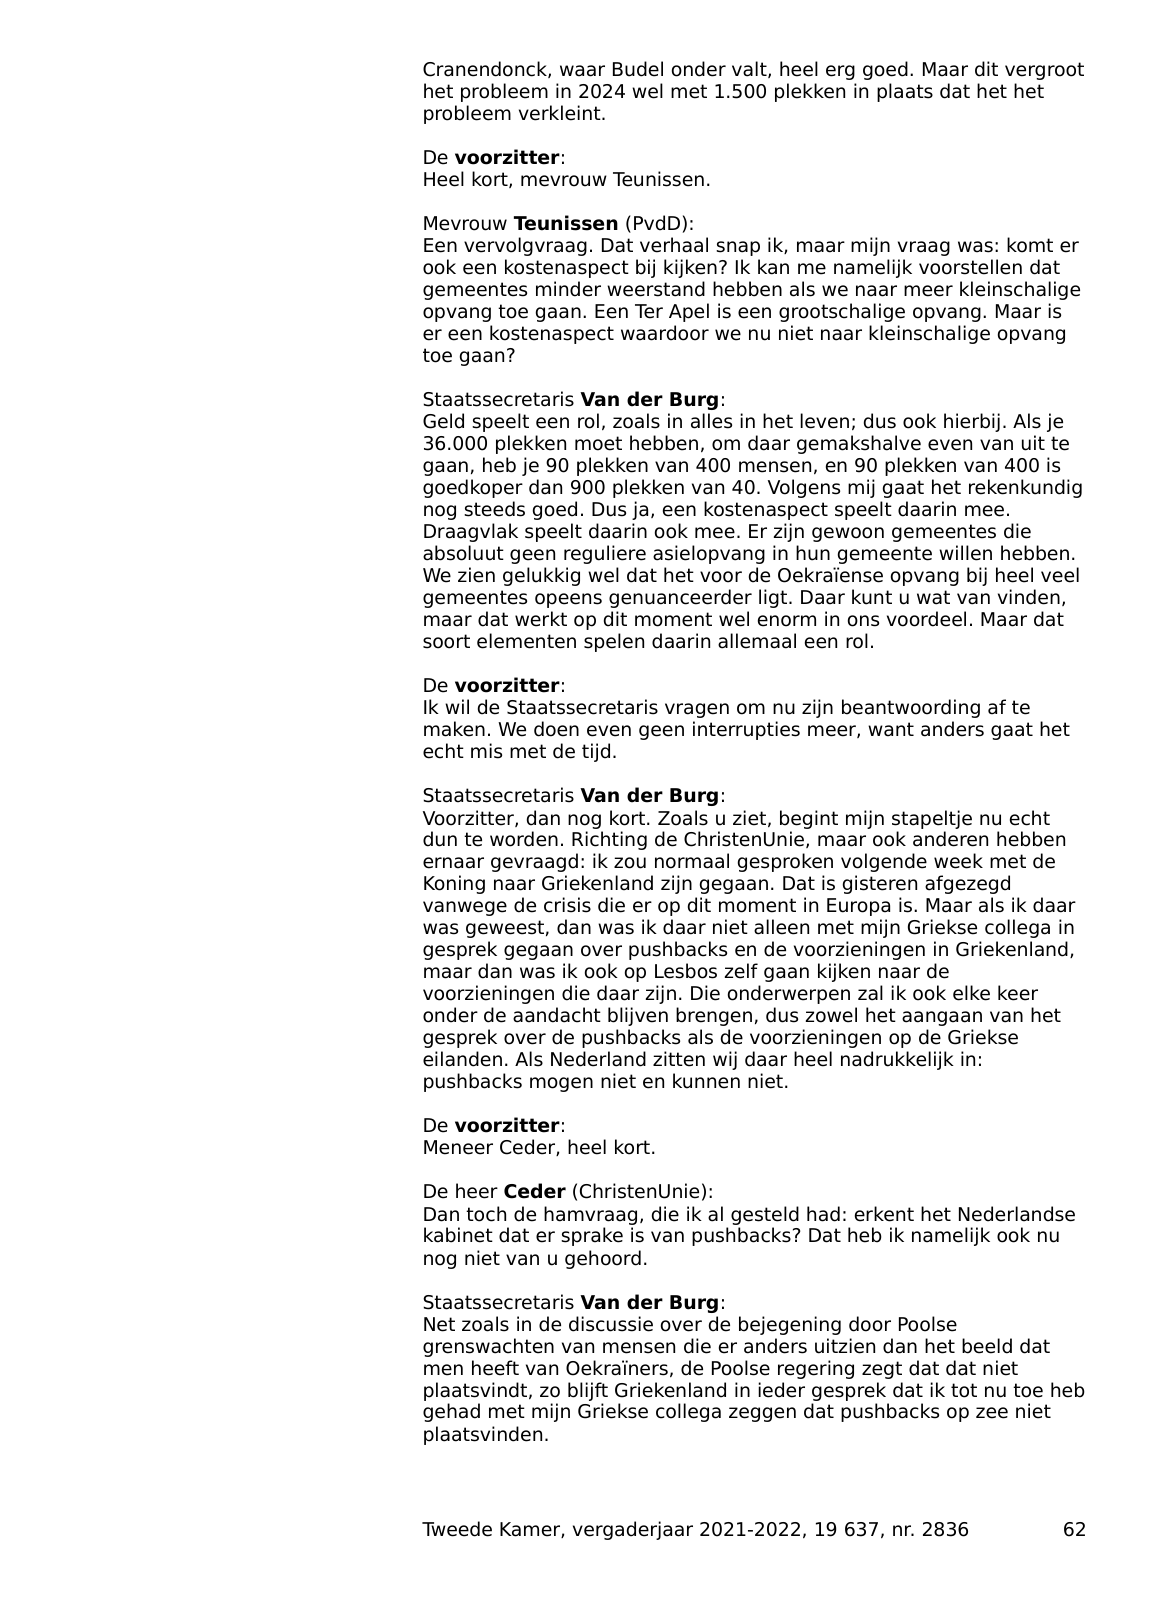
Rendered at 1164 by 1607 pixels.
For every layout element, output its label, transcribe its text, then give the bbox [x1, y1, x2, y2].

text Staatssecretaris Van der Burg: [422, 389, 1087, 411]
text Net zoals in de discussie over de bejegening door Poolse grenswachten van mensen die er anders uitzien dan het beeld dat men heeft van Oekraïners, de Poolse regering zegt dat dat niet plaatsvindt, zo blijft Griekenland in ieder gesprek dat ik tot nu toe heb gehad met mijn Griekse collega zeggen dat pushbacks op zee niet plaatsvinden. [422, 1313, 1087, 1445]
text Cranendonck, waar Budel onder valt, heel erg goed. Maar dit vergroot het probleem in 2024 wel met 1.500 plekken in plaats dat het het probleem verkleint. [422, 59, 1087, 125]
text De voorzitter: [422, 147, 1087, 169]
text Een vervolgvraag. Dat verhaal snap ik, maar mijn vraag was: komt er ook een kostenaspect bij kijken? Ik kan me namelijk voorstellen dat gemeentes minder weerstand hebben als we naar meer kleinschalige opvang toe gaan. Een Ter Apel is een grootschalige opvang. Maar is er een kostenaspect waardoor we nu niet naar kleinschalige opvang toe gaan? [422, 235, 1087, 367]
text De heer Ceder (ChristenUnie): [422, 1181, 1087, 1203]
text Ik wil de Staatssecretaris vragen om nu zijn beantwoording af te maken. We doen even geen interrupties meer, want anders gaat het echt mis met de tijd. [422, 697, 1087, 763]
text Meneer Ceder, heel kort. [422, 1137, 1087, 1159]
text Mevrouw Teunissen (PvdD): [422, 213, 1087, 235]
text Geld speelt een rol, zoals in alles in het leven; dus ook hierbij. Als je 36.000 plekken moet hebben, om daar gemakshalve even van uit te gaan, heb je 90 plekken van 400 mensen, en 90 plekken van 400 is goedkoper dan 900 plekken van 40. Volgens mij gaat het rekenkundig nog steeds goed. Dus ja, een kostenaspect speelt daarin mee. Draagvlak speelt daarin ook mee. Er zijn gewoon gemeentes die absoluut geen reguliere asielopvang in hun gemeente willen hebben. We zien gelukkig wel dat het voor de Oekraïense opvang bij heel veel gemeentes opeens genuanceerder ligt. Daar kunt u wat van vinden, maar dat werkt op dit moment wel enorm in ons voordeel. Maar dat soort elementen spelen daarin allemaal een rol. [422, 411, 1087, 653]
text Heel kort, mevrouw Teunissen. [422, 169, 1087, 191]
text Voorzitter, dan nog kort. Zoals u ziet, begint mijn stapeltje nu echt dun te worden. Richting de ChristenUnie, maar ook anderen hebben ernaar gevraagd: ik zou normaal gesproken volgende week met de Koning naar Griekenland zijn gegaan. Dat is gisteren afgezegd vanwege de crisis die er op dit moment in Europa is. Maar als ik daar was geweest, dan was ik daar niet alleen met mijn Griekse collega in gesprek gegaan over pushbacks en de voorzieningen in Griekenland, maar dan was ik ook op Lesbos zelf gaan kijken naar de voorzieningen die daar zijn. Die onderwerpen zal ik ook elke keer onder de aandacht blijven brengen, dus zowel het aangaan van het gesprek over de pushbacks als de voorzieningen op de Griekse eilanden. Als Nederland zitten wij daar heel nadrukkelijk in: pushbacks mogen niet en kunnen niet. [422, 807, 1087, 1093]
text Staatssecretaris Van der Burg: [422, 1292, 1087, 1313]
text De voorzitter: [422, 1115, 1087, 1137]
text De voorzitter: [422, 675, 1087, 697]
text Staatssecretaris Van der Burg: [422, 785, 1087, 807]
text Dan toch de hamvraag, die ik al gesteld had: erkent het Nederlandse kabinet dat er sprake is van pushbacks? Dat heb ik namelijk ook nu nog niet van u gehoord. [422, 1203, 1087, 1269]
